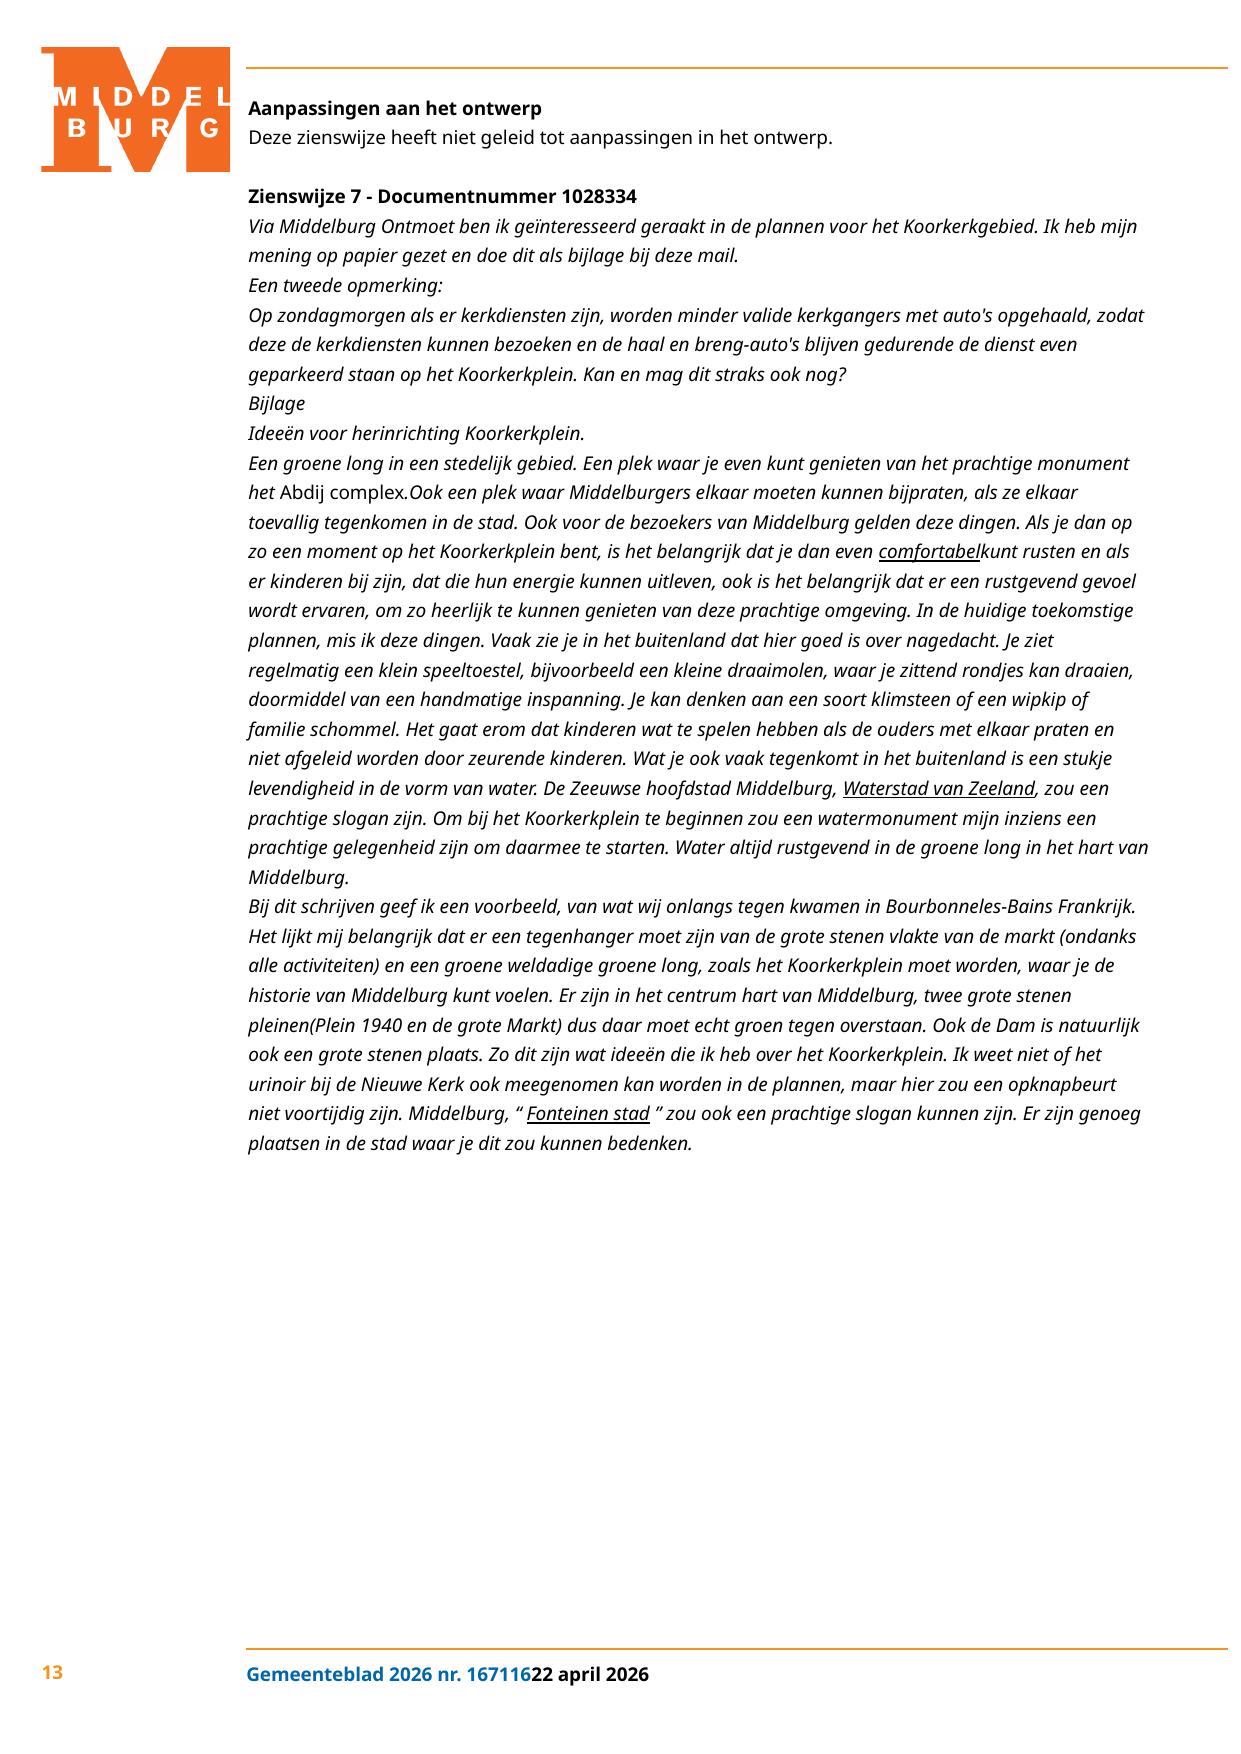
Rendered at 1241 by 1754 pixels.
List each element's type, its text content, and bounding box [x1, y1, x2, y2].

text Ideeën voor herinrichting Koorkerkplein. [248, 420, 1152, 446]
picture [41, 47, 231, 172]
text Op zondagmorgen als er kerkdiensten zijn, worden minder valide kerkgangers met auto's opgehaald, zodat deze de kerkdiensten kunnen bezoeken en de haal en breng-auto's blijven gedurende de dienst even geparkeerd staan op het Koorkerkplein. Kan en mag dit straks ook nog? [248, 302, 1152, 387]
text Via Middelburg Ontmoet ben ik geïnteresseerd geraakt in de plannen voor het Koorkerkgebied. Ik heb mijn mening op papier gezet en doe dit als bijlage bij deze mail. [248, 213, 1152, 268]
text Aanpassingen aan het ontwerp [248, 95, 1152, 121]
text Bijlage [248, 391, 1152, 416]
text Een tweede opmerking: [248, 272, 1152, 298]
text Zienswijze 7 - Documentnummer 1028334 [248, 183, 1152, 209]
text Een groene long in een stedelijk gebied. Een plek waar je even kunt genieten van het prachtige monument het Abdij complex.Ook een plek waar Middelburgers elkaar moeten kunnen bijpraten, als ze elkaar toevallig tegenkomen in de stad. Ook voor de bezoekers van Middelburg gelden deze dingen. Als je dan op zo een moment op het Koorkerkplein bent, is het belangrijk dat je dan even comfortabelkunt rusten en als er kinderen bij zijn, dat die hun energie kunnen uitleven, ook is het belangrijk dat er een rustgevend gevoel wordt ervaren, om zo heerlijk te kunnen genieten van deze prachtige omgeving. In de huidige toekomstige plannen, mis ik deze dingen. Vaak zie je in het buitenland dat hier goed is over nagedacht. Je ziet regelmatig een klein speeltoestel, bijvoorbeeld een kleine draaimolen, waar je zittend rondjes kan draaien, doormiddel van een handmatige inspanning. Je kan denken aan een soort klimsteen of een wipkip of familie schommel. Het gaat erom dat kinderen wat te spelen hebben als de ouders met elkaar praten en niet afgeleid worden door zeurende kinderen. Wat je ook vaak tegenkomt in het buitenland is een stukje levendigheid in de vorm van water. De Zeeuwse hoofdstad Middelburg, Waterstad van Zeeland, zou een prachtige slogan zijn. Om bij het Koorkerkplein te beginnen zou een watermonument mijn inziens een prachtige gelegenheid zijn om daarmee te starten. Water altijd rustgevend in de groene long in het hart van Middelburg. [248, 450, 1152, 890]
text Deze zienswijze heeft niet geleid tot aanpassingen in het ontwerp. [248, 124, 1152, 150]
text Bij dit schrijven geef ik een voorbeeld, van wat wij onlangs tegen kwamen in Bourbonneles-Bains Frankrijk. Het lijkt mij belangrijk dat er een tegenhanger moet zijn van de grote stenen vlakte van de markt (ondanks alle activiteiten) en een groene weldadige groene long, zoals het Koorkerkplein moet worden, waar je de historie van Middelburg kunt voelen. Er zijn in het centrum hart van Middelburg, twee grote stenen pleinen(Plein 1940 en de grote Markt) dus daar moet echt groen tegen overstaan. Ook de Dam is natuurlijk ook een grote stenen plaats. Zo dit zijn wat ideeën die ik heb over het Koorkerkplein. Ik weet niet of het urinoir bij de Nieuwe Kerk ook meegenomen kan worden in de plannen, maar hier zou een opknapbeurt niet voortijdig zijn. Middelburg, “ Fonteinen stad ” zou ook een prachtige slogan kunnen zijn. Er zijn genoeg plaatsen in de stad waar je dit zou kunnen bedenken. [248, 893, 1152, 1156]
